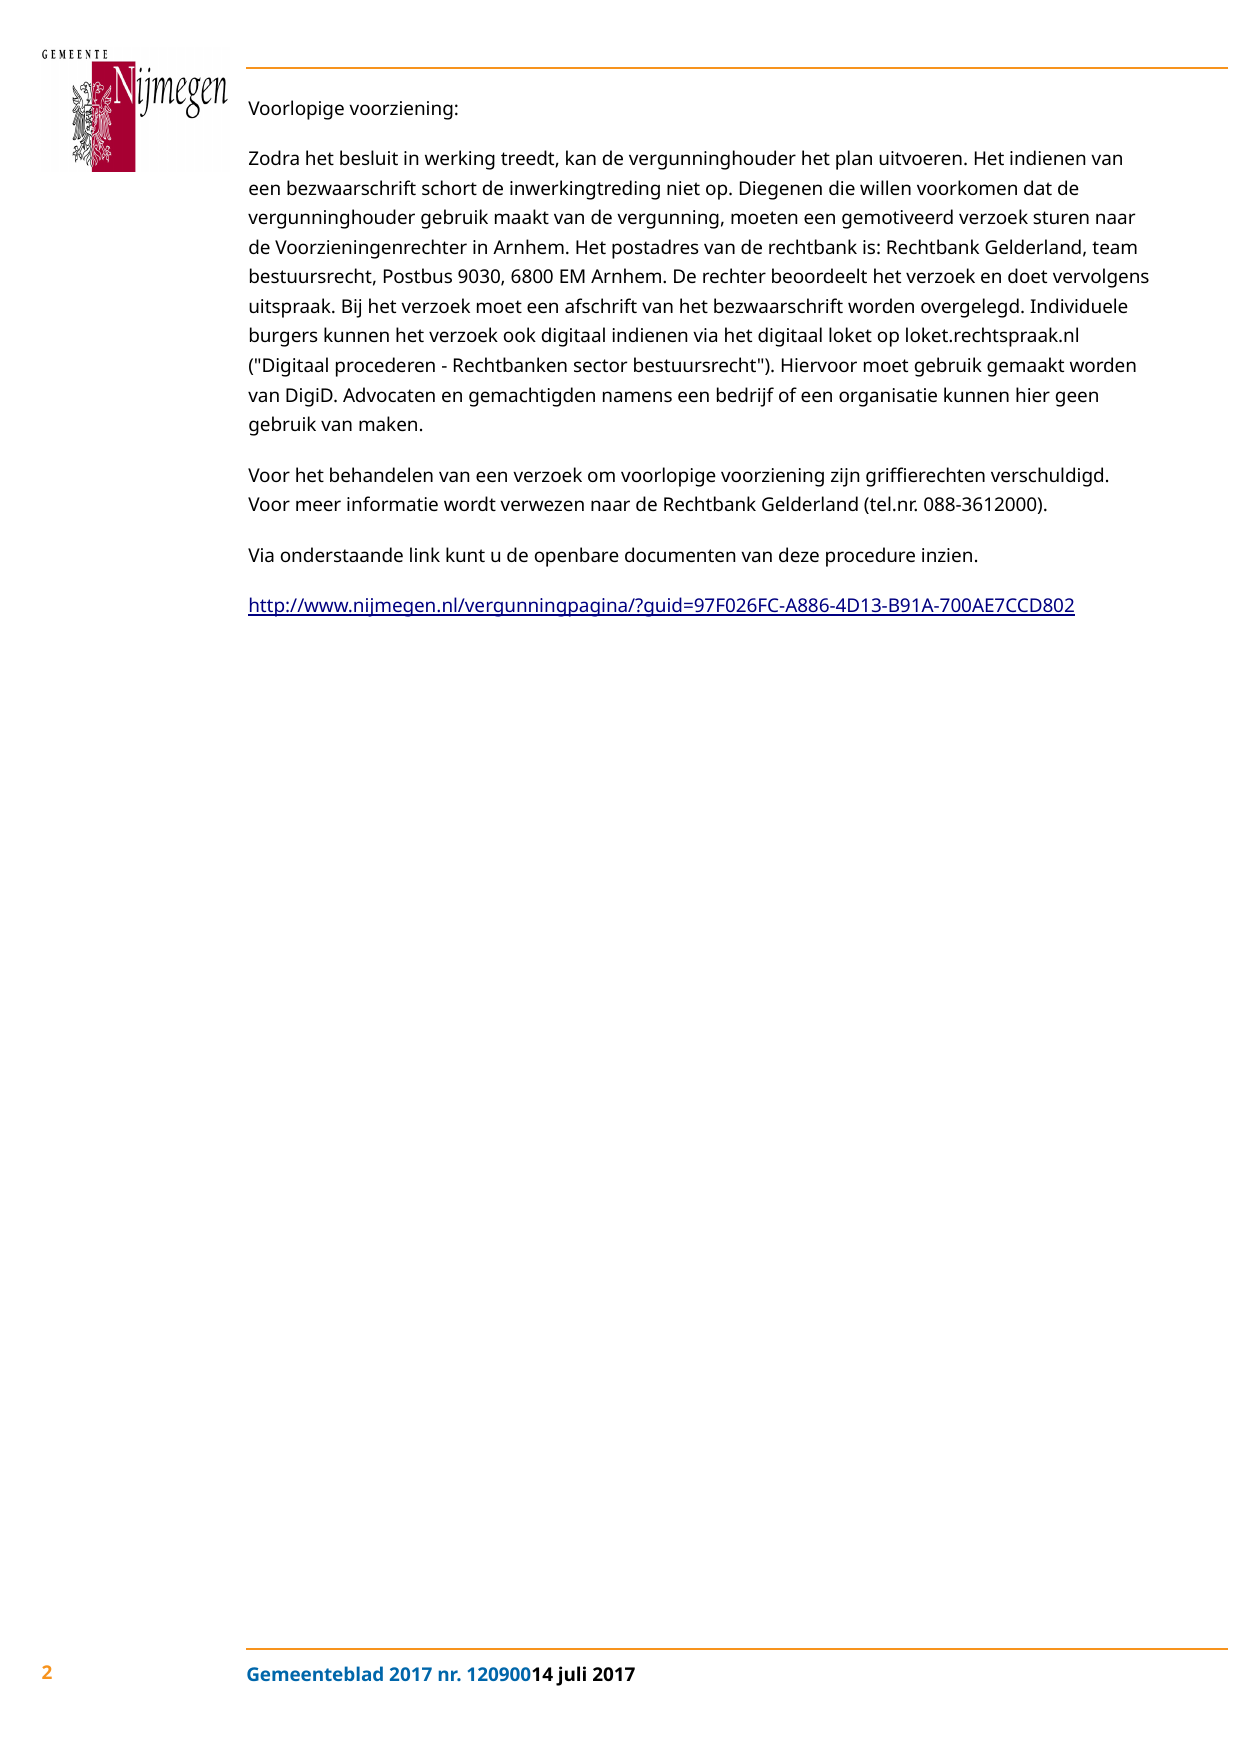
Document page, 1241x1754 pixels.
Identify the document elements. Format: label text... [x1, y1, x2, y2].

picture [41, 47, 231, 172]
text Via onderstaande link kunt u de openbare documenten van deze procedure inzien. [248, 542, 1152, 568]
text Zodra het besluit in werking treedt, kan de vergunninghouder het plan uitvoeren. Het indienen van een bezwaarschrift schort de inwerkingtreding niet op. Diegenen die willen voorkomen dat de vergunninghouder gebruik maakt van de vergunning, moeten een gemotiveerd verzoek sturen naar de Voorzieningenrechter in Arnhem. Het postadres van de rechtbank is: Rechtbank Gelderland, team bestuursrecht, Postbus 9030, 6800 EM Arnhem. De rechter beoordeelt het verzoek en doet vervolgens uitspraak. Bij het verzoek moet een afschrift van het bezwaarschrift worden overgelegd. Individuele burgers kunnen het verzoek ook digitaal indienen via het digitaal loket op loket.rechtspraak.nl ("Digitaal procederen - Rechtbanken sector bestuursrecht"). Hiervoor moet gebruik gemaakt worden van DigiD. Advocaten en gemachtigden namens een bedrijf of een organisatie kunnen hier geen gebruik van maken. [248, 145, 1152, 437]
text Voor het behandelen van een verzoek om voorlopige voorziening zijn griffierechten verschuldigd. Voor meer informatie wordt verwezen naar de Rechtbank Gelderland (tel.nr. 088-3612000). [248, 462, 1152, 517]
text Voorlopige voorziening: [248, 95, 1152, 121]
text http://www.nijmegen.nl/vergunningpagina/?guid=97F026FC-A886-4D13-B91A-700AE7CCD802 [248, 592, 1152, 618]
